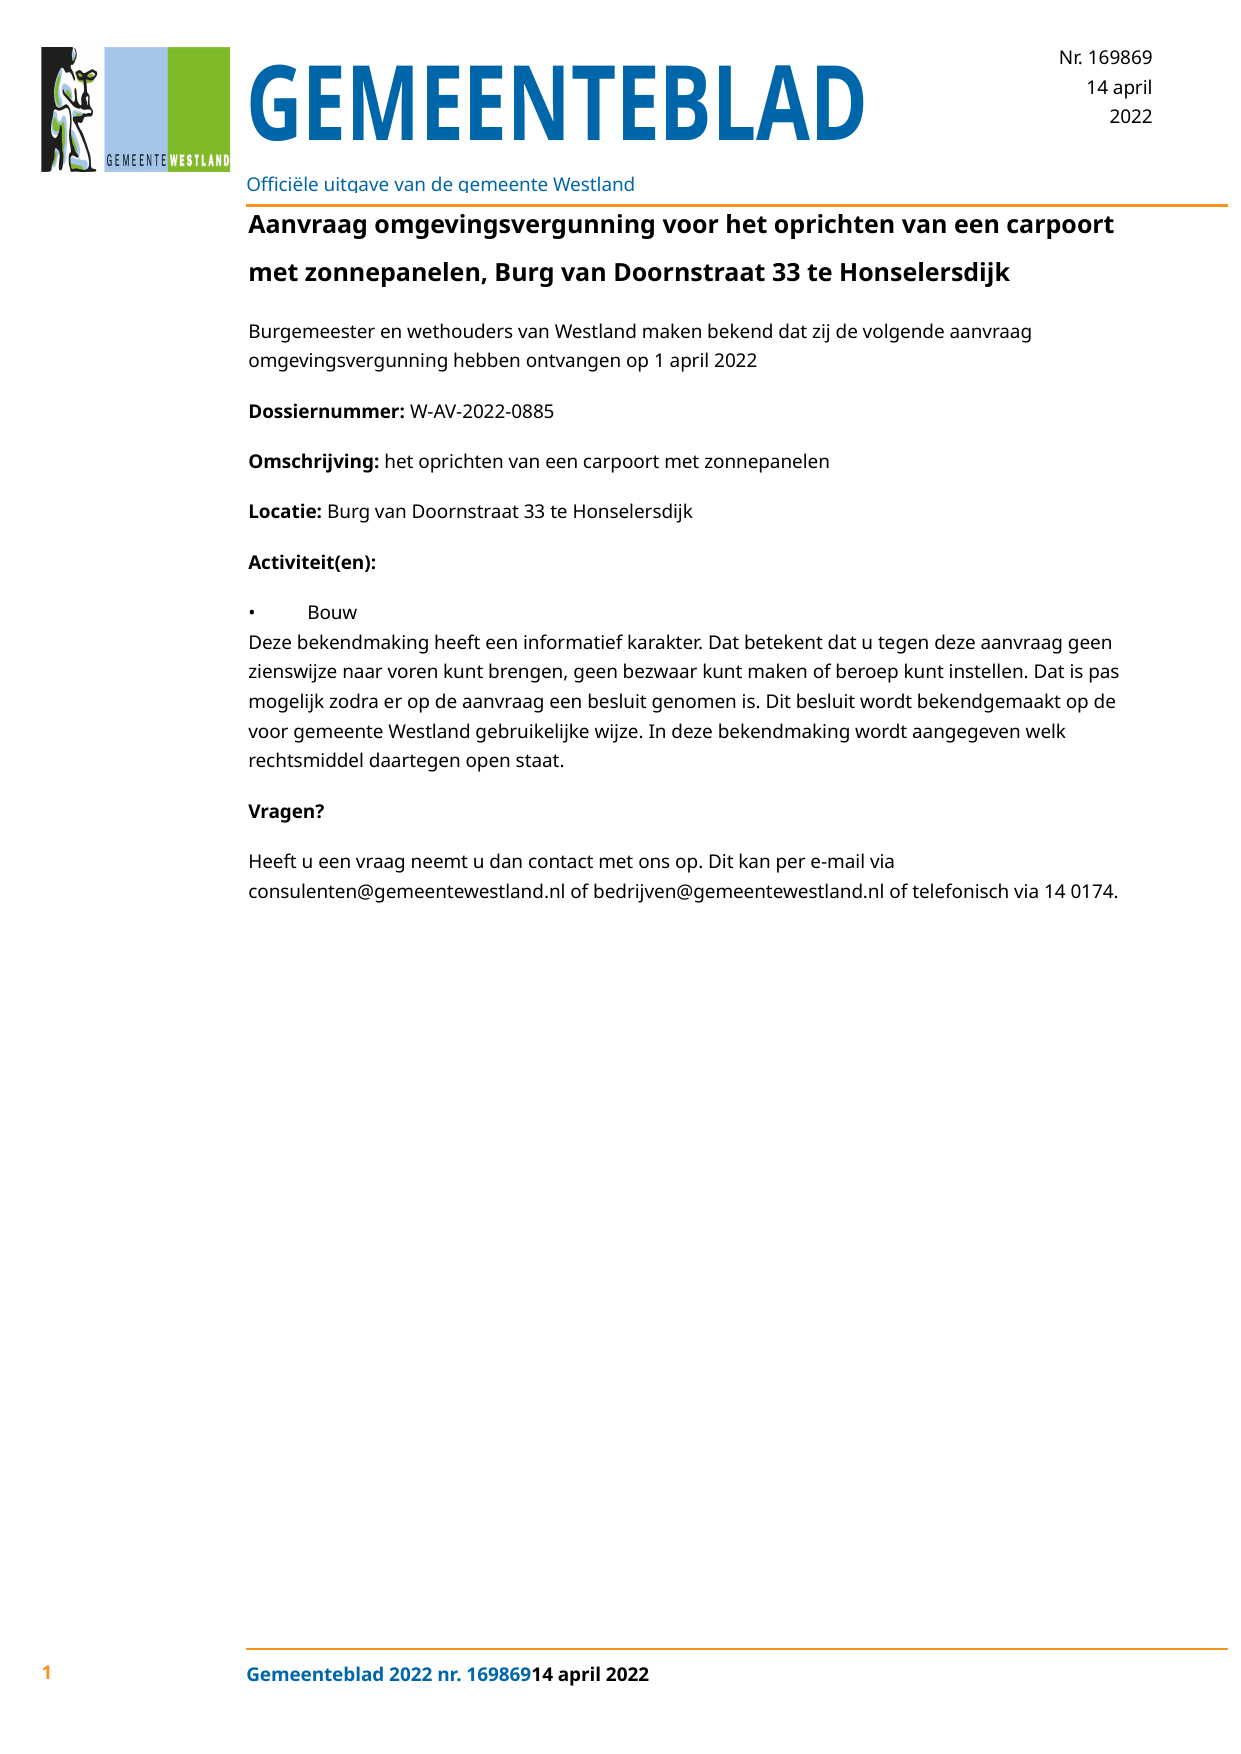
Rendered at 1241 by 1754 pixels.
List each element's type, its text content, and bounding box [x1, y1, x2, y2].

text Heeft u een vraag neemt u dan contact met ons op. Dit kan per e-mail via consulenten@gemeentewestland.nl of bedrijven@gemeentewestland.nl of telefonisch via 14 0174. [248, 848, 1152, 904]
text Deze bekendmaking heeft een informatief karakter. Dat betekent dat u tegen deze aanvraag geen zienswijze naar voren kunt brengen, geen bezwaar kunt maken of beroep kunt instellen. Dat is pas mogelijk zodra er op de aanvraag een besluit genomen is. Dit besluit wordt bekendgemaakt op de voor gemeente Westland gebruikelijke wijze. In deze bekendmaking wordt aangegeven welk rechtsmiddel daartegen open staat. [248, 629, 1152, 773]
text Burgemeester en wethouders van Westland maken bekend dat zij de volgende aanvraag omgevingsvergunning hebben ontvangen op 1 april 2022 [248, 318, 1152, 373]
list Bouw [248, 599, 1152, 625]
text Locatie: Burg van Doornstraat 33 te Honselersdijk [248, 499, 1152, 524]
text Activiteit(en): [248, 549, 1152, 575]
text Vragen? [248, 798, 1152, 824]
picture [41, 47, 231, 172]
text Aanvraag omgevingsvergunning voor het oprichten van een carpoort met zonnepanelen, Burg van Doornstraat 33 te Honselersdijk [248, 207, 1152, 288]
text Dossiernummer: W-AV-2022-0885 [248, 398, 1152, 424]
text Omschrijving: het oprichten van een carpoort met zonnepanelen [248, 448, 1152, 474]
